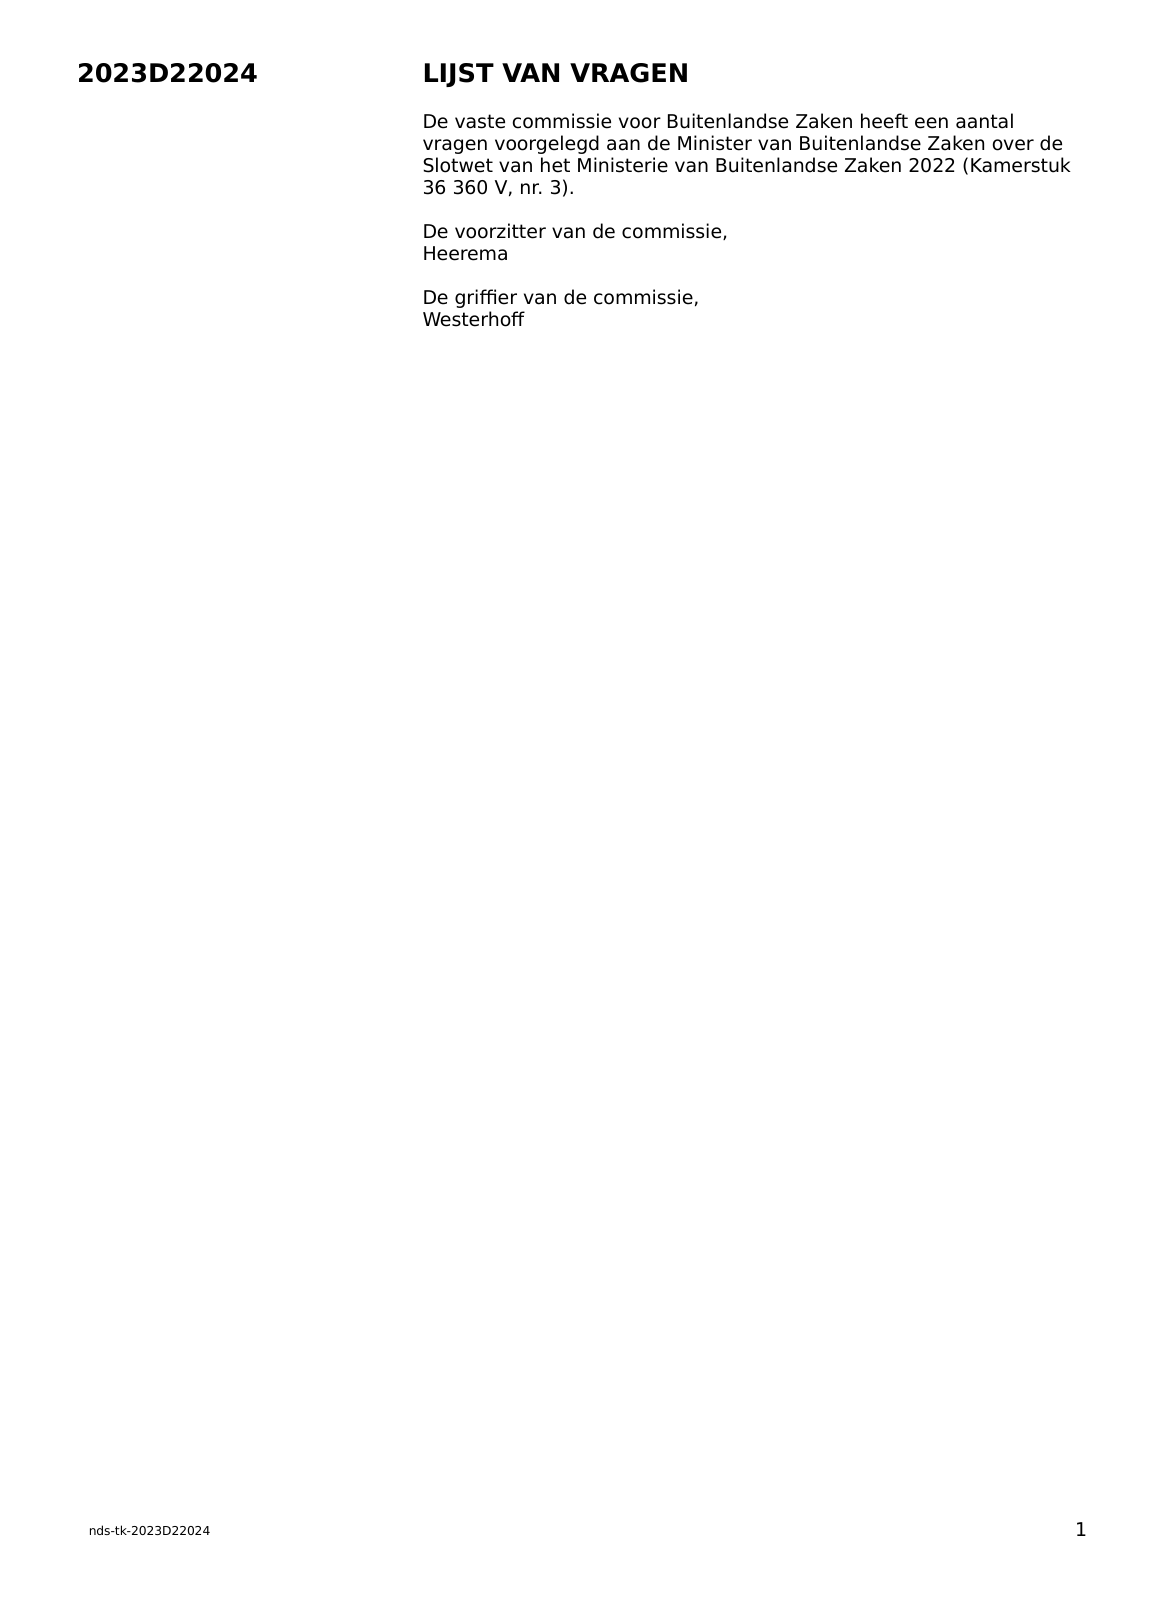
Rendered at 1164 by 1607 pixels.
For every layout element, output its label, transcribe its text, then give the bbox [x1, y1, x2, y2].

text Heerema [422, 243, 1087, 265]
text De griffier van de commissie, [422, 287, 1087, 309]
text De vaste commissie voor Buitenlandse Zaken heeft een aantal vragen voorgelegd aan de Minister van Buitenlandse Zaken over de Slotwet van het Ministerie van Buitenlandse Zaken 2022 (Kamerstuk 36 360 V, nr. 3). [422, 111, 1087, 199]
text Westerhoff [422, 309, 1087, 331]
text nds-tk-2023D22024 [88, 1524, 323, 1538]
text De voorzitter van de commissie, [422, 221, 1087, 243]
text 2023D22024 LIJST VAN VRAGEN [77, 59, 1087, 89]
